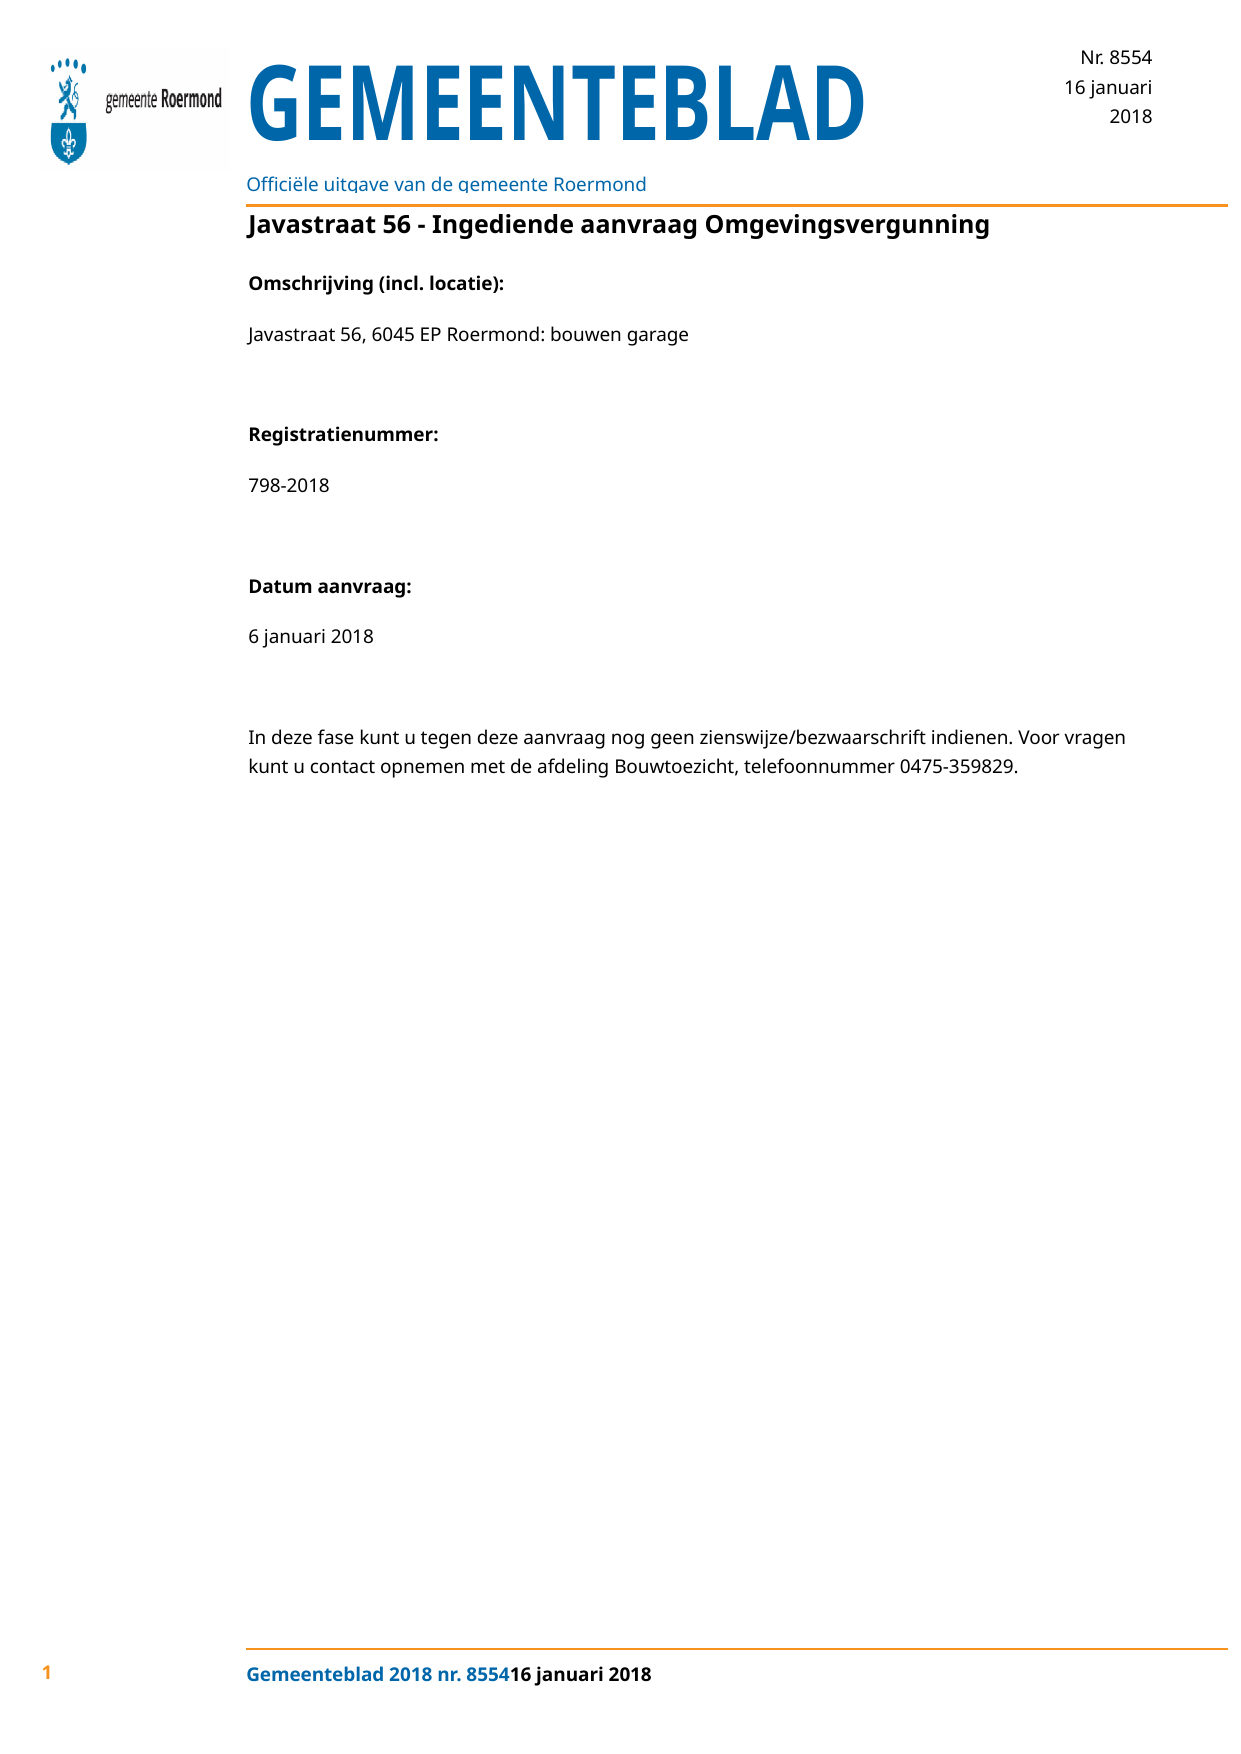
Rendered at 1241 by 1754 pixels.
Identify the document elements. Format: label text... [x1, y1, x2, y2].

text Datum aanvraag: [248, 573, 1152, 598]
text Javastraat 56 - Ingediende aanvraag Omgevingsvergunning [248, 207, 1152, 241]
text In deze fase kunt u tegen deze aanvraag nog geen zienswijze/bezwaarschrift indienen. Voor vragen kunt u contact opnemen met de afdeling Bouwtoezicht, telefoonnummer 0475-359829. [248, 724, 1152, 779]
picture [41, 47, 231, 172]
text Javastraat 56, 6045 EP Roermond: bouwen garage [248, 321, 1152, 346]
text 798-2018 [248, 472, 1152, 498]
text 6 januari 2018 [248, 623, 1152, 649]
text Registratienummer: [248, 422, 1152, 447]
text Omschrijving (incl. locatie): [248, 270, 1152, 296]
